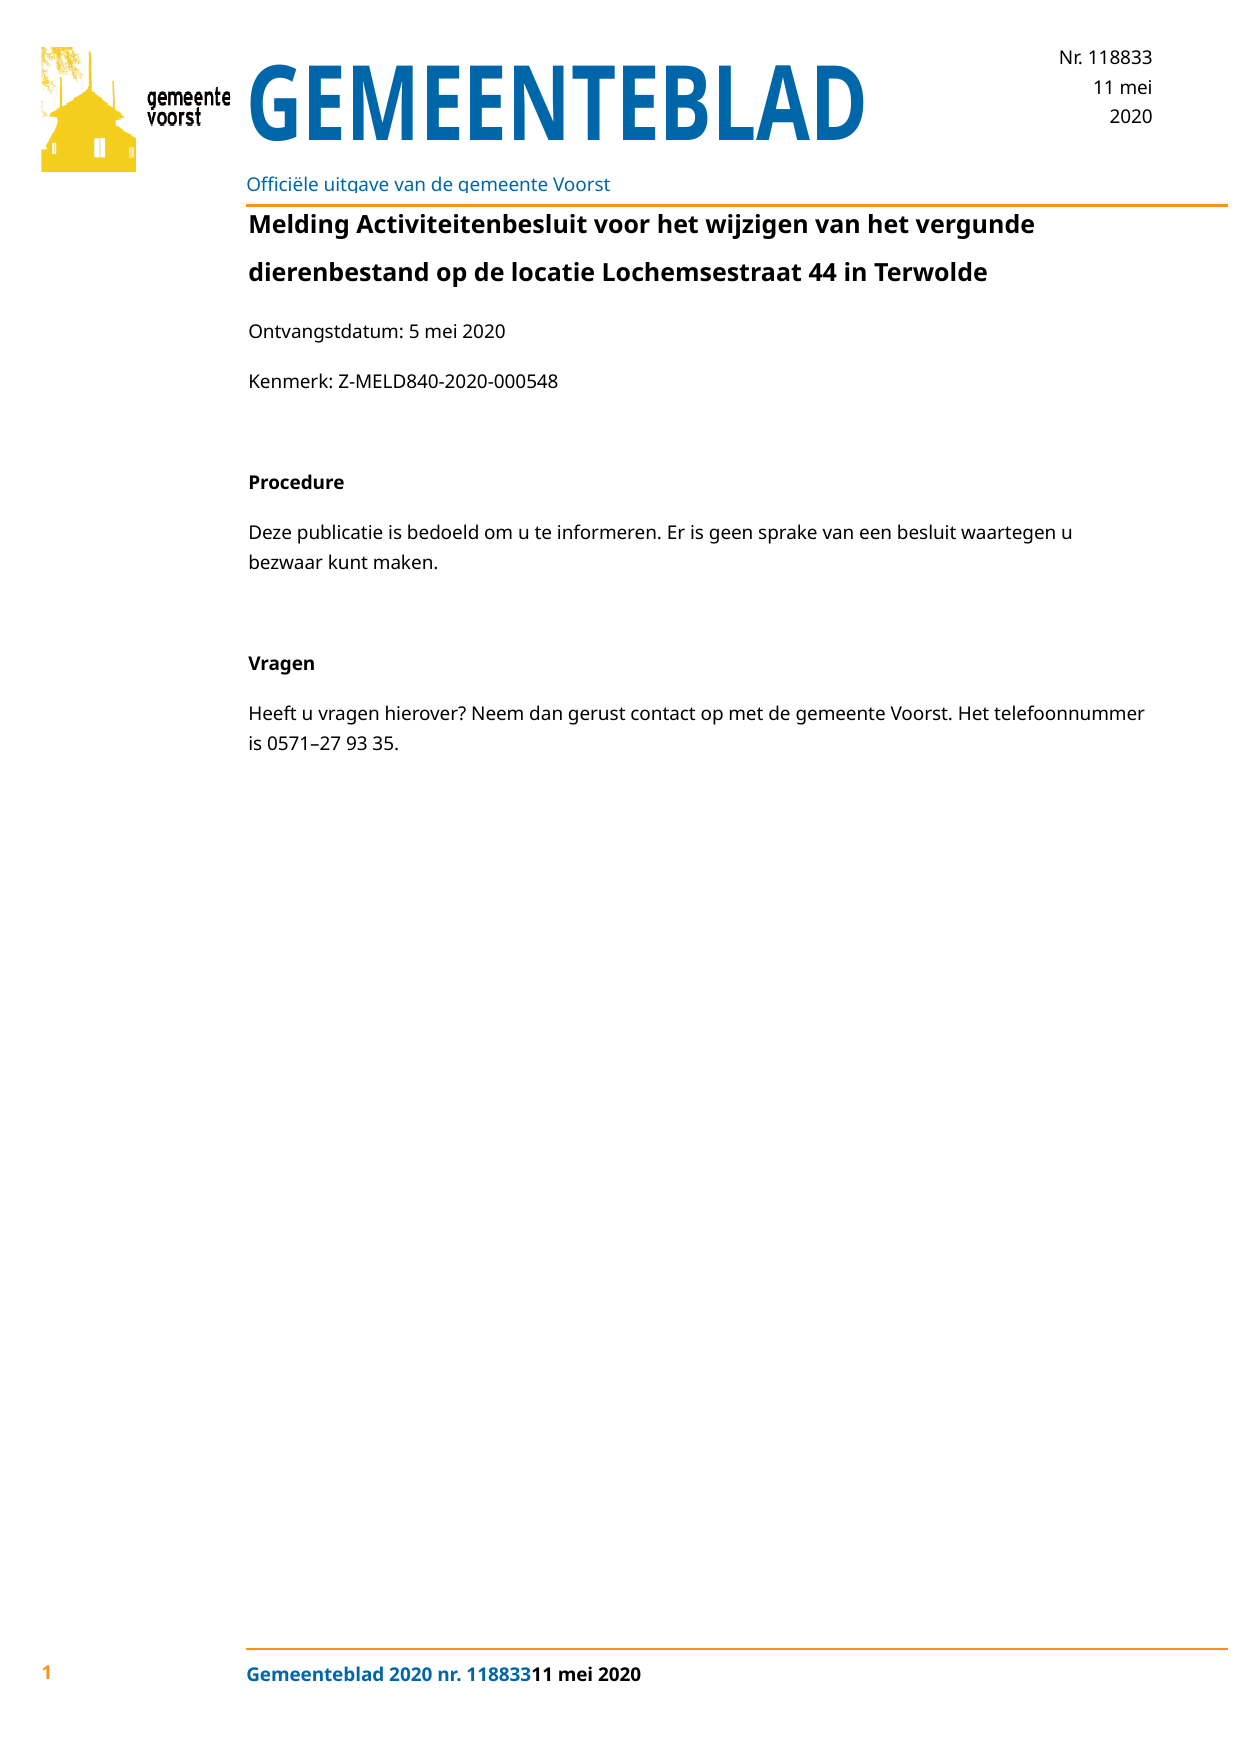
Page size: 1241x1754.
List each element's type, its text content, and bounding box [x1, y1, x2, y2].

text Heeft u vragen hierover? Neem dan gerust contact op met de gemeente Voorst. Het telefoonnummer is 0571–27 93 35. [248, 700, 1152, 756]
text Vragen [248, 650, 1152, 676]
text Melding Activiteitenbesluit voor het wijzigen van het vergunde dierenbestand op de locatie Lochemsestraat 44 in Terwolde [248, 207, 1152, 288]
text Deze publicatie is bedoeld om u te informeren. Er is geen sprake van een besluit waartegen u bezwaar kunt maken. [248, 519, 1152, 575]
picture [41, 47, 231, 172]
text Kenmerk: Z-MELD840-2020-000548 [248, 368, 1152, 394]
text Ontvangstdatum: 5 mei 2020 [248, 318, 1152, 344]
text Procedure [248, 469, 1152, 495]
